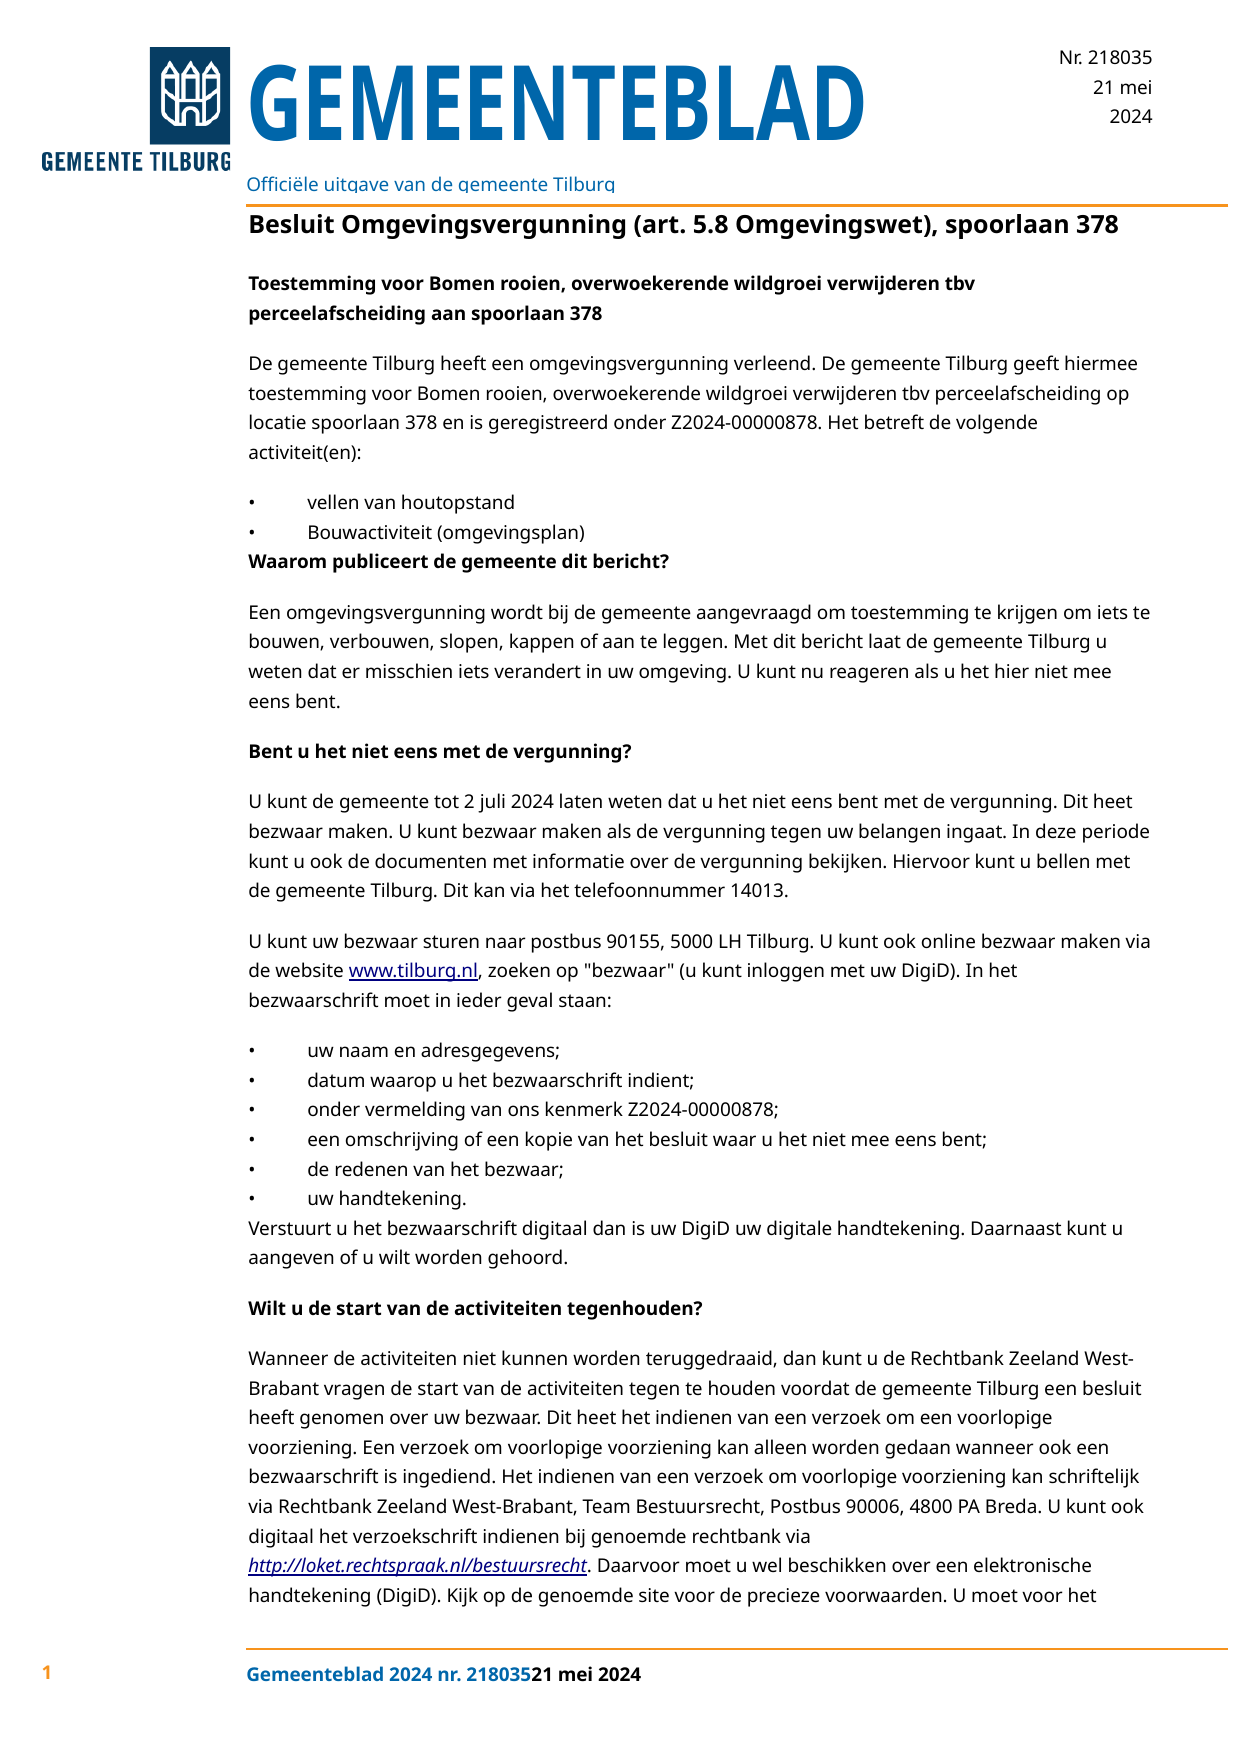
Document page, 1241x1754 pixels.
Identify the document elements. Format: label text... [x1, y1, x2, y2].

text U kunt uw bezwaar sturen naar postbus 90155, 5000 LH Tilburg. U kunt ook online bezwaar maken via de website www.tilburg.nl, zoeken op "bezwaar" (u kunt inloggen met uw DigiD). In het bezwaarschrift moet in ieder geval staan: [248, 928, 1152, 1013]
text Toestemming voor Bomen rooien, overwoekerende wildgroei verwijderen tbv perceelafscheiding aan spoorlaan 378 [248, 270, 1152, 326]
list de redenen van het bezwaar; [248, 1156, 1152, 1181]
text Verstuurt u het bezwaarschrift digitaal dan is uw DigiD uw digitale handtekening. Daarnaast kunt u aangeven of u wilt worden gehoord. [248, 1215, 1152, 1270]
text Besluit Omgevingsvergunning (art. 5.8 Omgevingswet), spoorlaan 378 [248, 207, 1152, 241]
text Waarom publiceert de gemeente dit bericht? [248, 549, 1152, 574]
list Bouwactiviteit (omgevingsplan) [248, 519, 1152, 545]
text Een omgevingsvergunning wordt bij de gemeente aangevraagd om toestemming te krijgen om iets te bouwen, verbouwen, slopen, kappen of aan te leggen. Met dit bericht laat de gemeente Tilburg u weten dat er misschien iets verandert in uw omgeving. U kunt nu reageren als u het hier niet mee eens bent. [248, 599, 1152, 713]
list uw handtekening. [248, 1185, 1152, 1211]
text U kunt de gemeente tot 2 juli 2024 laten weten dat u het niet eens bent met de vergunning. Dit heet bezwaar maken. U kunt bezwaar maken als de vergunning tegen uw belangen ingaat. In deze periode kunt u ook de documenten met informatie over de vergunning bekijken. Hiervoor kunt u bellen met de gemeente Tilburg. Dit kan via het telefoonnummer 14013. [248, 789, 1152, 903]
picture [41, 47, 231, 172]
text Wilt u de start van de activiteiten tegenhouden? [248, 1295, 1152, 1321]
text De gemeente Tilburg heeft een omgevingsvergunning verleend. De gemeente Tilburg geeft hiermee toestemming voor Bomen rooien, overwoekerende wildgroei verwijderen tbv perceelafscheiding op locatie spoorlaan 378 en is geregistreerd onder Z2024-00000878. Het betreft de volgende activiteit(en): [248, 350, 1152, 465]
list datum waarop u het bezwaarschrift indient; [248, 1067, 1152, 1093]
list een omschrijving of een kopie van het besluit waar u het niet mee eens bent; [248, 1126, 1152, 1152]
text Bent u het niet eens met de vergunning? [248, 738, 1152, 764]
list vellen van houtopstand [248, 489, 1152, 515]
text Wanneer de activiteiten niet kunnen worden teruggedraaid, dan kunt u de Rechtbank Zeeland West-Brabant vragen de start van de activiteiten tegen te houden voordat de gemeente Tilburg een besluit heeft genomen over uw bezwaar. Dit heet het indienen van een verzoek om een voorlopige voorziening. Een verzoek om voorlopige voorziening kan alleen worden gedaan wanneer ook een bezwaarschrift is ingediend. Het indienen van een verzoek om voorlopige voorziening kan schriftelijk via Rechtbank Zeeland West-Brabant, Team Bestuursrecht, Postbus 90006, 4800 PA Breda. U kunt ook digitaal het verzoekschrift indienen bij genoemde rechtbank via http://loket.rechtspraak.nl/bestuursrecht. Daarvoor moet u wel beschikken over een elektronische handtekening (DigiD). Kijk op de genoemde site voor de precieze voorwaarden. U moet voor het [248, 1345, 1152, 1608]
list onder vermelding van ons kenmerk Z2024-00000878; [248, 1097, 1152, 1122]
list uw naam en adresgegevens; [248, 1037, 1152, 1063]
